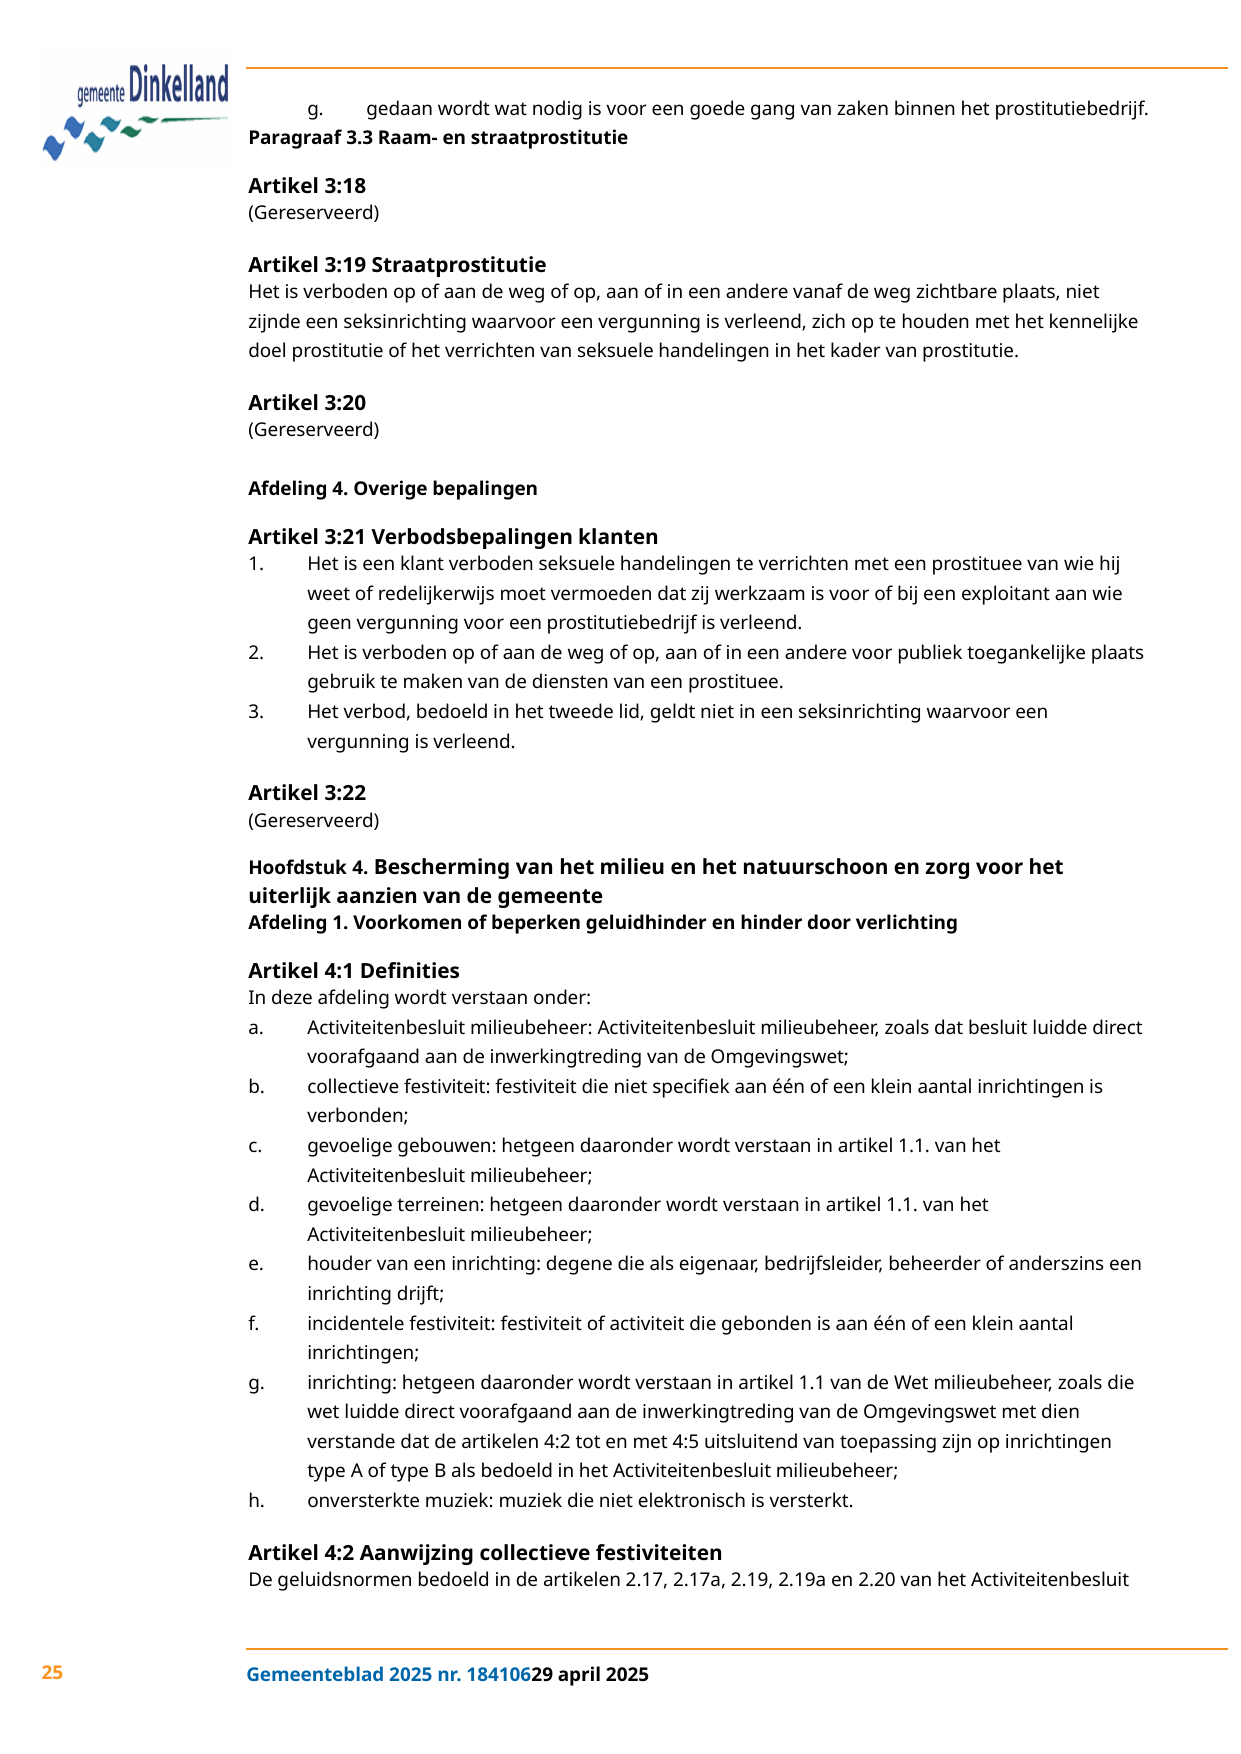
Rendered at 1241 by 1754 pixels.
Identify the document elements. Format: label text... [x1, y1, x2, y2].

text (Gereserveerd) [248, 807, 1152, 832]
list gedaan wordt wat nodig is voor een goede gang van zaken binnen het prostitutiebedrijf. [307, 95, 1152, 121]
text Artikel 3:20 [248, 388, 1152, 416]
list gevoelige gebouwen: hetgeen daaronder wordt verstaan in artikel 1.1. van het Activiteitenbesluit milieubeheer; [248, 1132, 1152, 1187]
text Artikel 4:1 Definities [248, 956, 1152, 984]
text Afdeling 1. Voorkomen of beperken geluidhinder en hinder door verlichting [248, 909, 1152, 935]
list inrichting: hetgeen daaronder wordt verstaan in artikel 1.1 van de Wet milieubeheer, zoals die wet luidde direct voorafgaand aan de inwerkingtreding van de Omgevingswet met dien verstande dat de artikelen 4:2 tot en met 4:5 uitsluitend van toepassing zijn op inrichtingen type A of type B als bedoeld in het Activiteitenbesluit milieubeheer; [248, 1369, 1152, 1483]
text Artikel 3:19 Straatprostitutie [248, 250, 1152, 278]
text Afdeling 4. Overige bepalingen [248, 475, 1152, 501]
text Het is verboden op of aan de weg of op, aan of in een andere vanaf de weg zichtbare plaats, niet zijnde een seksinrichting waarvoor een vergunning is verleend, zich op te houden met het kennelijke doel prostitutie of het verrichten van seksuele handelingen in het kader van prostitutie. [248, 278, 1152, 363]
text De geluidsnormen bedoeld in de artikelen 2.17, 2.17a, 2.19, 2.19a en 2.20 van het Activiteitenbesluit [248, 1566, 1152, 1592]
text Artikel 3:18 [248, 171, 1152, 199]
text (Gereserveerd) [248, 199, 1152, 225]
list gevoelige terreinen: hetgeen daaronder wordt verstaan in artikel 1.1. van het Activiteitenbesluit milieubeheer; [248, 1191, 1152, 1247]
text (Gereserveerd) [248, 416, 1152, 442]
text Artikel 3:21 Verbodsbepalingen klanten [248, 522, 1152, 550]
text Artikel 3:22 [248, 778, 1152, 807]
list Het verbod, bedoeld in het tweede lid, geldt niet in een seksinrichting waarvoor een vergunning is verleend. [248, 698, 1152, 754]
list Activiteitenbesluit milieubeheer: Activiteitenbesluit milieubeheer, zoals dat besluit luidde direct voorafgaand aan de inwerkingtreding van de Omgevingswet; [248, 1014, 1152, 1069]
list houder van een inrichting: degene die als eigenaar, bedrijfsleider, beheerder of anderszins een inrichting drijft; [248, 1251, 1152, 1306]
text Hoofdstuk 4. Bescherming van het milieu en het natuurschoon en zorg voor het uiterlijk aanzien van de gemeente [248, 852, 1152, 909]
list onversterkte muziek: muziek die niet elektronisch is versterkt. [248, 1487, 1152, 1513]
text In deze afdeling wordt verstaan onder: [248, 984, 1152, 1010]
list Het is een klant verboden seksuele handelingen te verrichten met een prostituee van wie hij weet of redelijkerwijs moet vermoeden dat zij werkzaam is voor of bij een exploitant aan wie geen vergunning voor een prostitutiebedrijf is verleend. [248, 550, 1152, 635]
text Artikel 4:2 Aanwijzing collectieve festiviteiten [248, 1538, 1152, 1566]
picture [41, 47, 231, 172]
text Paragraaf 3.3 Raam- en straatprostitutie [248, 124, 1152, 150]
list collectieve festiviteit: festiviteit die niet specifiek aan één of een klein aantal inrichtingen is verbonden; [248, 1073, 1152, 1128]
list Het is verboden op of aan de weg of op, aan of in een andere voor publiek toegankelijke plaats gebruik te maken van de diensten van een prostituee. [248, 639, 1152, 694]
list incidentele festiviteit: festiviteit of activiteit die gebonden is aan één of een klein aantal inrichtingen; [248, 1310, 1152, 1365]
